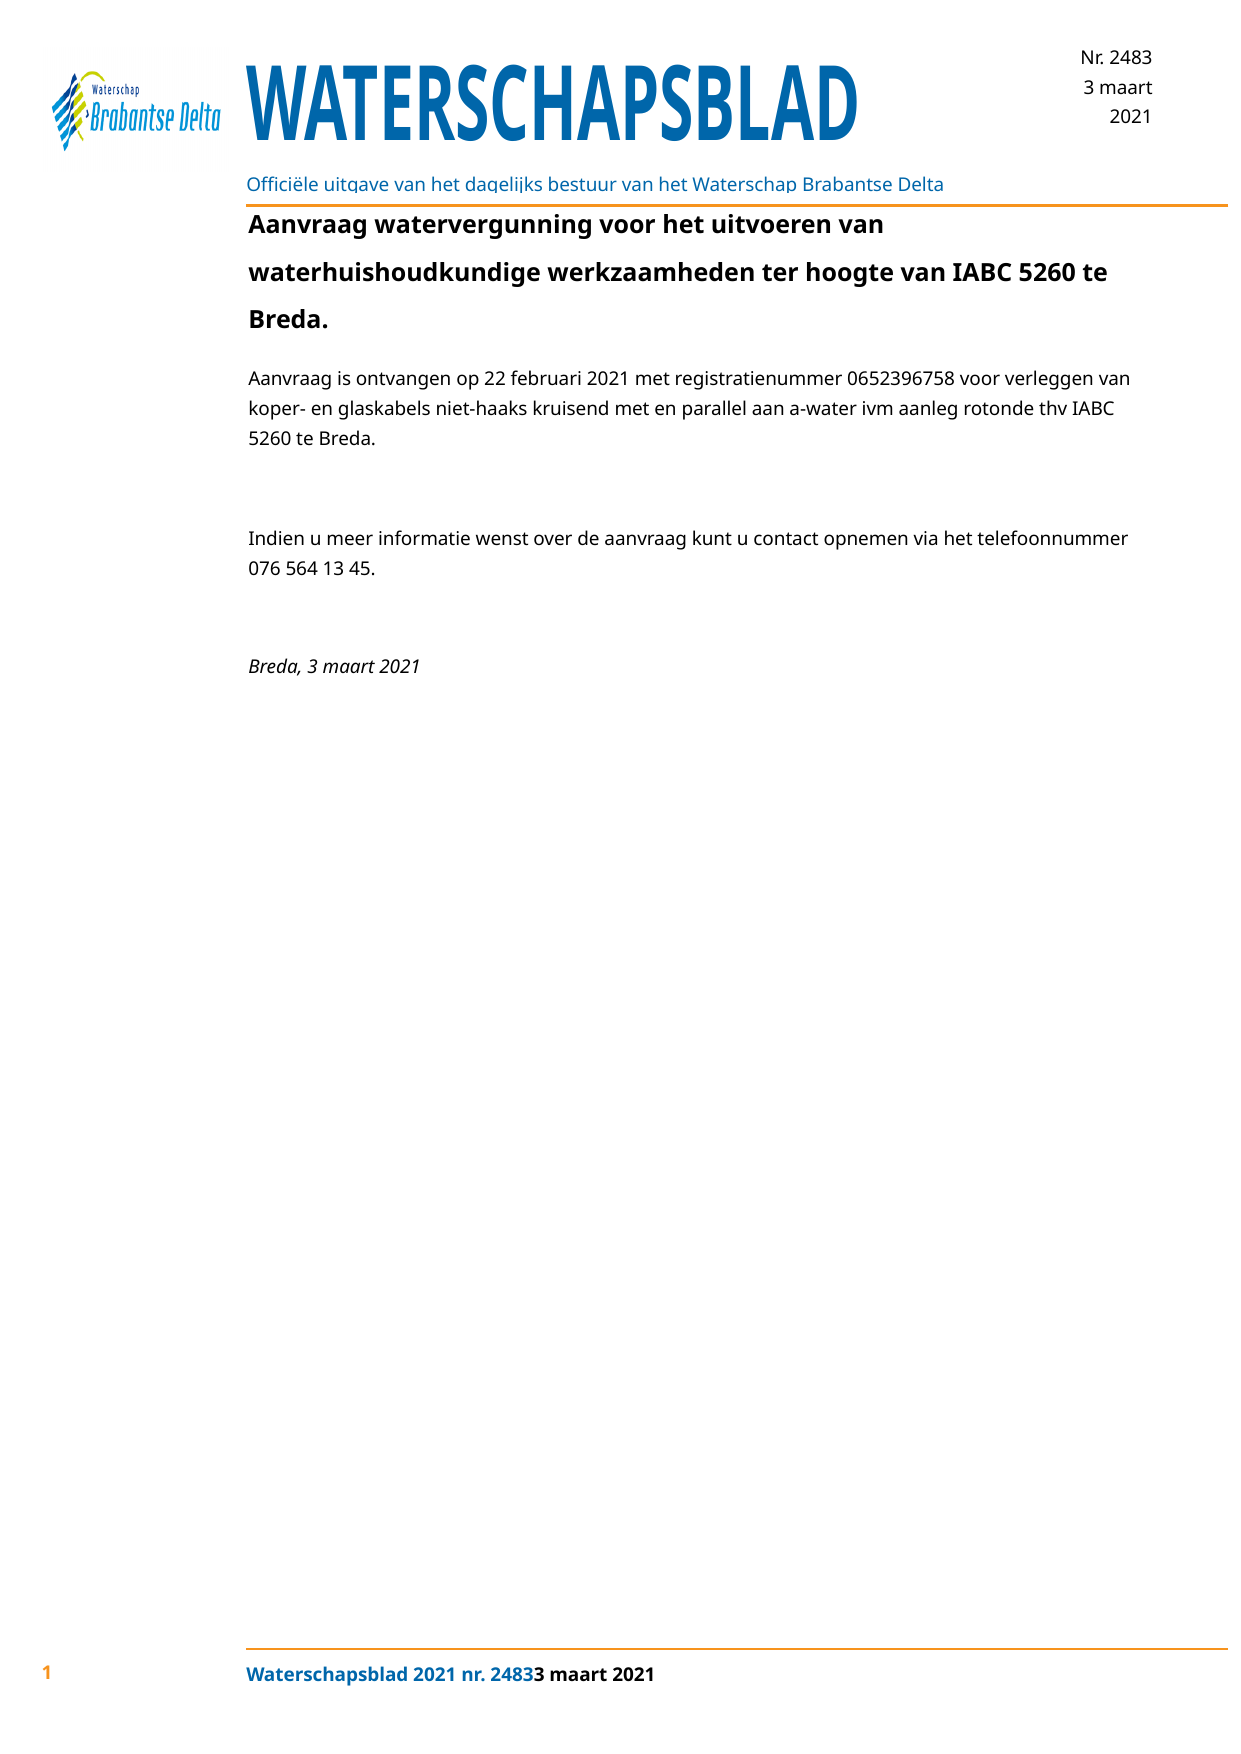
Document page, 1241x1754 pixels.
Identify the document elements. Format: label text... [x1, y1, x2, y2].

text Breda, 3 maart 2021 [248, 653, 1152, 679]
picture [41, 47, 231, 172]
text Indien u meer informatie wenst over de aanvraag kunt u contact opnemen via het telefoonnummer 076 564 13 45. [248, 526, 1152, 581]
text Aanvraag is ontvangen op 22 februari 2021 met registratienummer 0652396758 voor verleggen van koper- en glaskabels niet-haaks kruisend met en parallel aan a-water ivm aanleg rotonde thv IABC 5260 te Breda. [248, 366, 1152, 450]
text Aanvraag watervergunning voor het uitvoeren van waterhuishoudkundige werkzaamheden ter hoogte van IABC 5260 te Breda. [248, 207, 1152, 336]
